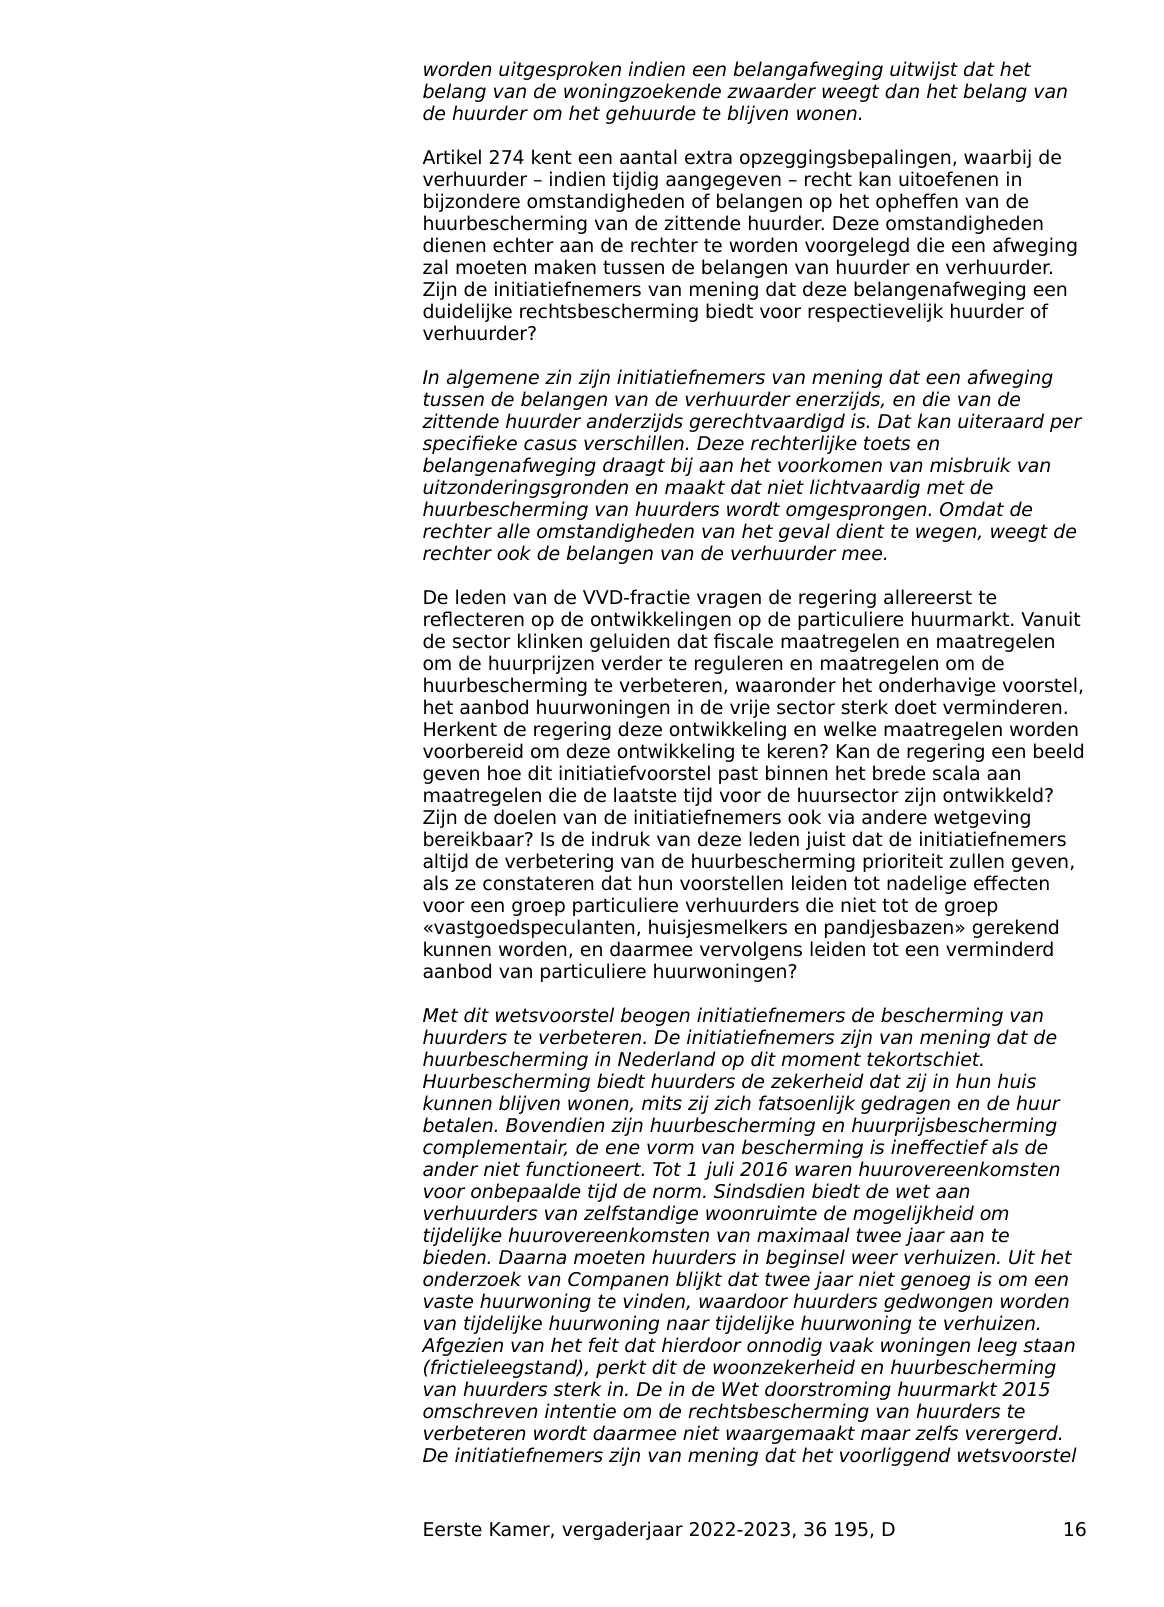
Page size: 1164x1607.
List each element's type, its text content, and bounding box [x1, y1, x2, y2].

text De leden van de VVD-fractie vragen de regering allereerst te reflecteren op de ontwikkelingen op de particuliere huurmarkt. Vanuit de sector klinken geluiden dat fiscale maatregelen en maatregelen om de huurprijzen verder te reguleren en maatregelen om de huurbescherming te verbeteren, waaronder het onderhavige voorstel, het aanbod huurwoningen in de vrije sector sterk doet verminderen. Herkent de regering deze ontwikkeling en welke maatregelen worden voorbereid om deze ontwikkeling te keren? Kan de regering een beeld geven hoe dit initiatiefvoorstel past binnen het brede scala aan maatregelen die de laatste tijd voor de huursector zijn ontwikkeld? [422, 587, 1087, 807]
text Met dit wetsvoorstel beogen initiatiefnemers de bescherming van huurders te verbeteren. De initiatiefnemers zijn van mening dat de huurbescherming in Nederland op dit moment tekortschiet. Huurbescherming biedt huurders de zekerheid dat zij in hun huis kunnen blijven wonen, mits zij zich fatsoenlijk gedragen en de huur betalen. Bovendien zijn huurbescherming en huurprijsbescherming complementair, de ene vorm van bescherming is ineffectief als de ander niet functioneert. Tot 1 juli 2016 waren huurovereenkomsten voor onbepaalde tijd de norm. Sindsdien biedt de wet aan verhuurders van zelfstandige woonruimte de mogelijkheid om tijdelijke huurovereenkomsten van maximaal twee jaar aan te bieden. Daarna moeten huurders in beginsel weer verhuizen. Uit het onderzoek van Companen blijkt dat twee jaar niet genoeg is om een vaste huurwoning te vinden, waardoor huurders gedwongen worden van tijdelijke huurwoning naar tijdelijke huurwoning te verhuizen. Afgezien van het feit dat hierdoor onnodig vaak woningen leeg staan (frictieleegstand), perkt dit de woonzekerheid en huurbescherming van huurders sterk in. De in de Wet doorstroming huurmarkt 2015 omschreven intentie om de rechtsbescherming van huurders te verbeteren wordt daarmee niet waargemaakt maar zelfs verergerd. De initiatiefnemers zijn van mening dat het voorliggend wetsvoorstel [422, 1005, 1087, 1467]
text In algemene zin zijn initiatiefnemers van mening dat een afweging tussen de belangen van de verhuurder enerzijds, en die van de zittende huurder anderzijds gerechtvaardigd is. Dat kan uiteraard per specifieke casus verschillen. Deze rechterlijke toets en belangenafweging draagt bij aan het voorkomen van misbruik van uitzonderingsgronden en maakt dat niet lichtvaardig met de huurbescherming van huurders wordt omgesprongen. Omdat de rechter alle omstandigheden van het geval dient te wegen, weegt de rechter ook de belangen van de verhuurder mee. [422, 367, 1087, 565]
text worden uitgesproken indien een belangafweging uitwijst dat het belang van de woningzoekende zwaarder weegt dan het belang van de huurder om het gehuurde te blijven wonen. [422, 59, 1087, 125]
text Zijn de doelen van de initiatiefnemers ook via andere wetgeving bereikbaar? Is de indruk van deze leden juist dat de initiatiefnemers altijd de verbetering van de huurbescherming prioriteit zullen geven, als ze constateren dat hun voorstellen leiden tot nadelige effecten voor een groep particuliere verhuurders die niet tot de groep «vastgoedspeculanten, huisjesmelkers en pandjesbazen» gerekend kunnen worden, en daarmee vervolgens leiden tot een verminderd aanbod van particuliere huurwoningen? [422, 807, 1087, 983]
text Artikel 274 kent een aantal extra opzeggingsbepalingen, waarbij de verhuurder – indien tijdig aangegeven – recht kan uitoefenen in bijzondere omstandigheden of belangen op het opheffen van de huurbescherming van de zittende huurder. Deze omstandigheden dienen echter aan de rechter te worden voorgelegd die een afweging zal moeten maken tussen de belangen van huurder en verhuurder. Zijn de initiatiefnemers van mening dat deze belangenafweging een duidelijke rechtsbescherming biedt voor respectievelijk huurder of verhuurder? [422, 147, 1087, 345]
